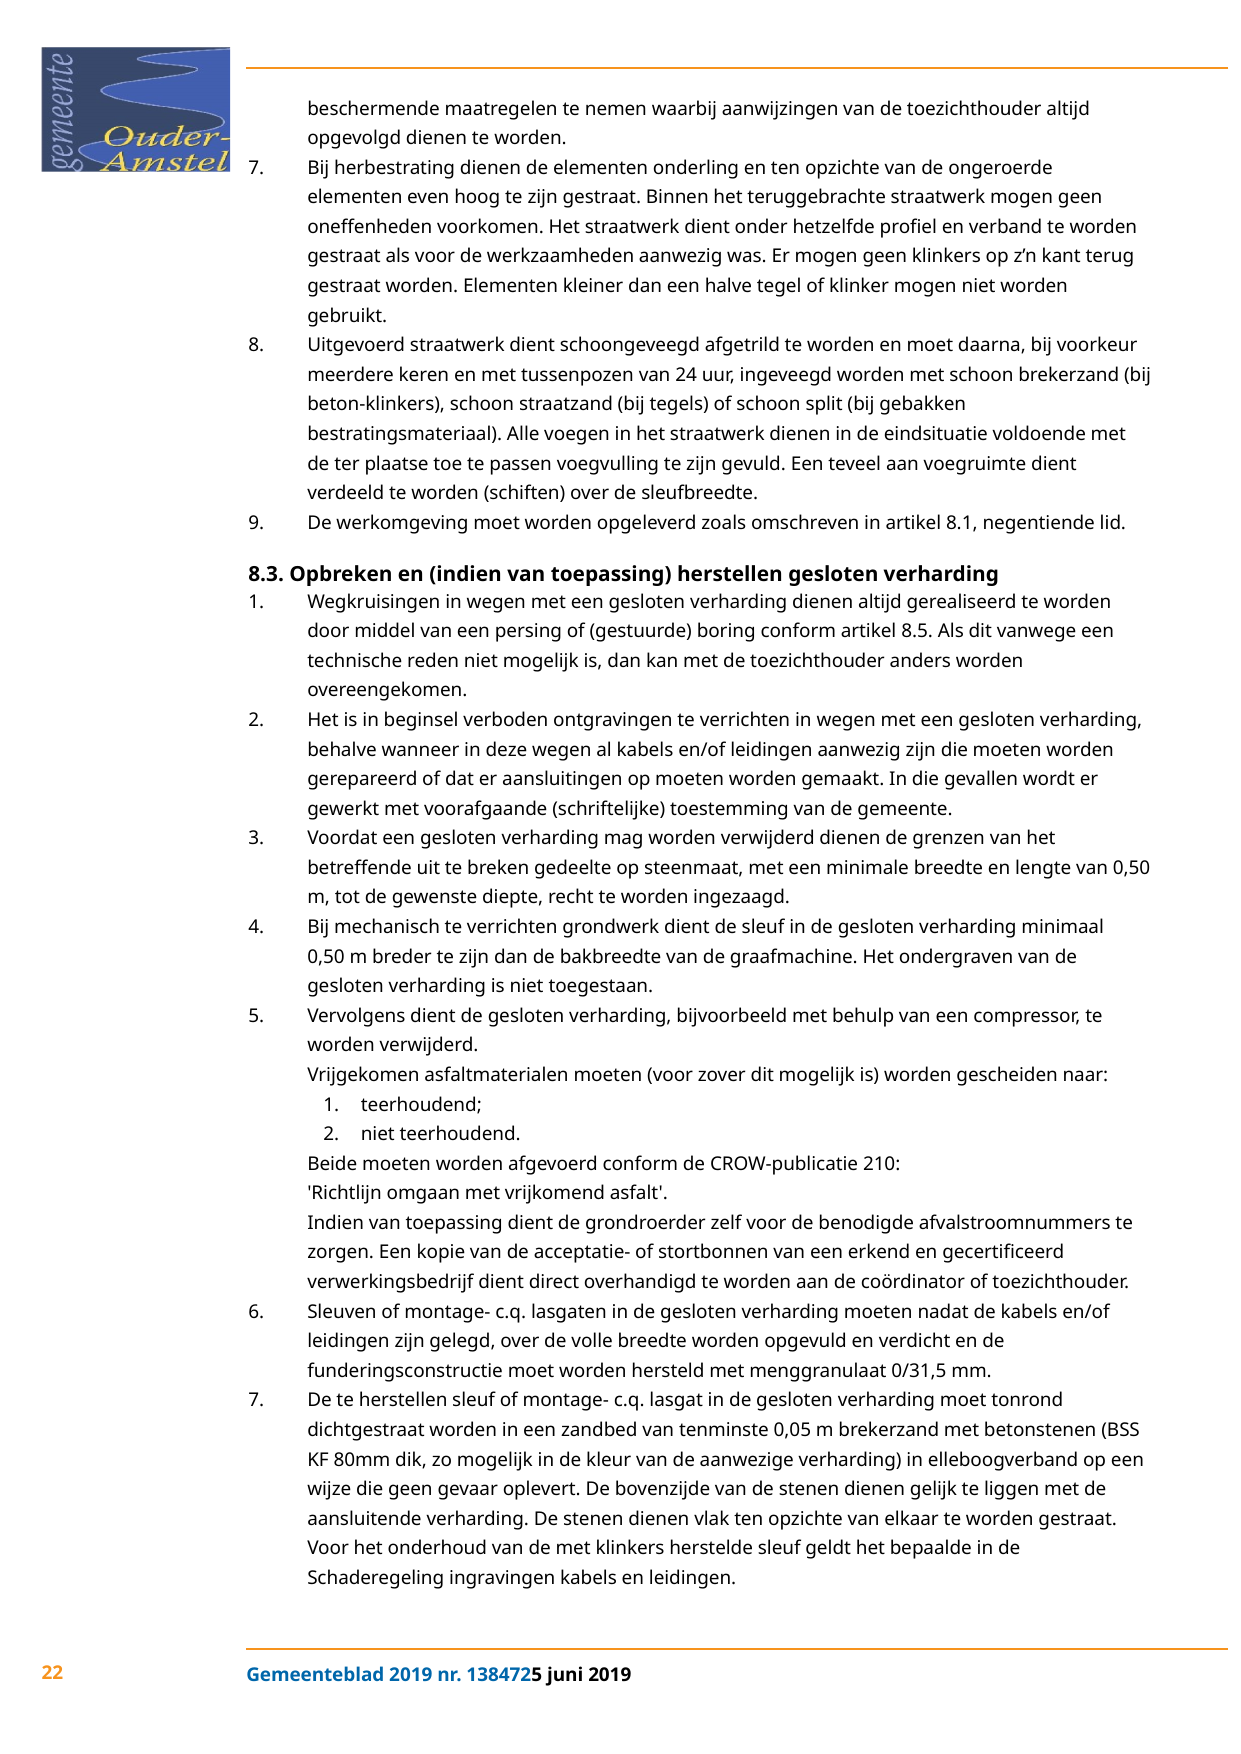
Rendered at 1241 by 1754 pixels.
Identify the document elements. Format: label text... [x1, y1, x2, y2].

list Vrijgekomen asfaltmaterialen moeten (voor zover dit mogelijk is) worden gescheiden naar: [248, 1061, 1152, 1087]
list beschermende maatregelen te nemen waarbij aanwijzingen van de toezichthouder altijd opgevolgd dienen te worden. [248, 95, 1152, 150]
list 'Richtlijn omgaan met vrijkomend asfalt'. [248, 1179, 1152, 1205]
list Voordat een gesloten verharding mag worden verwijderd dienen de grenzen van het betreffende uit te breken gedeelte op steenmaat, met een minimale breedte en lengte van 0,50 m, tot de gewenste diepte, recht te worden ingezaagd. [248, 824, 1152, 909]
list De werkomgeving moet worden opgeleverd zoals omschreven in artikel 8.1, negentiende lid. [248, 509, 1152, 535]
list Sleuven of montage- c.q. lasgaten in de gesloten verharding moeten nadat de kabels en/of leidingen zijn gelegd, over de volle breedte worden opgevuld en verdicht en de funderingsconstructie moet worden hersteld met menggranulaat 0/31,5 mm. [248, 1298, 1152, 1383]
list Vervolgens dient de gesloten verharding, bijvoorbeeld met behulp van een compressor, te worden verwijderd. [248, 1002, 1152, 1057]
list niet teerhoudend. [323, 1120, 1152, 1146]
text 8.3. Opbreken en (indien van toepassing) herstellen gesloten verharding [248, 559, 1152, 588]
list De te herstellen sleuf of montage- c.q. lasgat in de gesloten verharding moet tonrond dichtgestraat worden in een zandbed van tenminste 0,05 m brekerzand met betonstenen (BSS KF 80mm dik, zo mogelijk in de kleur van de aanwezige verharding) in elleboogverband op een wijze die geen gevaar oplevert. De bovenzijde van de stenen dienen gelijk te liggen met de aansluitende verharding. De stenen dienen vlak ten opzichte van elkaar te worden gestraat. Voor het onderhoud van de met klinkers herstelde sleuf geldt het bepaalde in de Schaderegeling ingravingen kabels en leidingen. [248, 1387, 1152, 1590]
list Uitgevoerd straatwerk dient schoongeveegd afgetrild te worden en moet daarna, bij voorkeur meerdere keren en met tussenpozen van 24 uur, ingeveegd worden met schoon brekerzand (bij beton-klinkers), schoon straatzand (bij tegels) of schoon split (bij gebakken bestratingsmateriaal). Alle voegen in het straatwerk dienen in de eindsituatie voldoende met de ter plaatse toe te passen voegvulling te zijn gevuld. Een teveel aan voegruimte dient verdeeld te worden (schiften) over de sleufbreedte. [248, 331, 1152, 505]
list Bij herbestrating dienen de elementen onderling en ten opzichte van de ongeroerde elementen even hoog te zijn gestraat. Binnen het teruggebrachte straatwerk mogen geen oneffenheden voorkomen. Het straatwerk dient onder hetzelfde profiel en verband te worden gestraat als voor de werkzaamheden aanwezig was. Er mogen geen klinkers op z’n kant terug gestraat worden. Elementen kleiner dan een halve tegel of klinker mogen niet worden gebruikt. [248, 154, 1152, 328]
picture [41, 47, 231, 172]
list Wegkruisingen in wegen met een gesloten verharding dienen altijd gerealiseerd te worden door middel van een persing of (gestuurde) boring conform artikel 8.5. Als dit vanwege een technische reden niet mogelijk is, dan kan met de toezichthouder anders worden overeengekomen. [248, 588, 1152, 702]
list Indien van toepassing dient de grondroerder zelf voor de benodigde afvalstroomnummers te zorgen. Een kopie van de acceptatie- of stortbonnen van een erkend en gecertificeerd verwerkingsbedrijf dient direct overhandigd te worden aan de coördinator of toezichthouder. [248, 1209, 1152, 1294]
list Het is in beginsel verboden ontgravingen te verrichten in wegen met een gesloten verharding, behalve wanneer in deze wegen al kabels en/of leidingen aanwezig zijn die moeten worden gerepareerd of dat er aansluitingen op moeten worden gemaakt. In die gevallen wordt er gewerkt met voorafgaande (schriftelijke) toestemming van de gemeente. [248, 706, 1152, 821]
list teerhoudend; [323, 1091, 1152, 1116]
list Beide moeten worden afgevoerd conform de CROW-publicatie 210: [248, 1150, 1152, 1176]
list Bij mechanisch te verrichten grondwerk dient de sleuf in de gesloten verharding minimaal 0,50 m breder te zijn dan de bakbreedte van de graafmachine. Het ondergraven van de gesloten verharding is niet toegestaan. [248, 913, 1152, 998]
